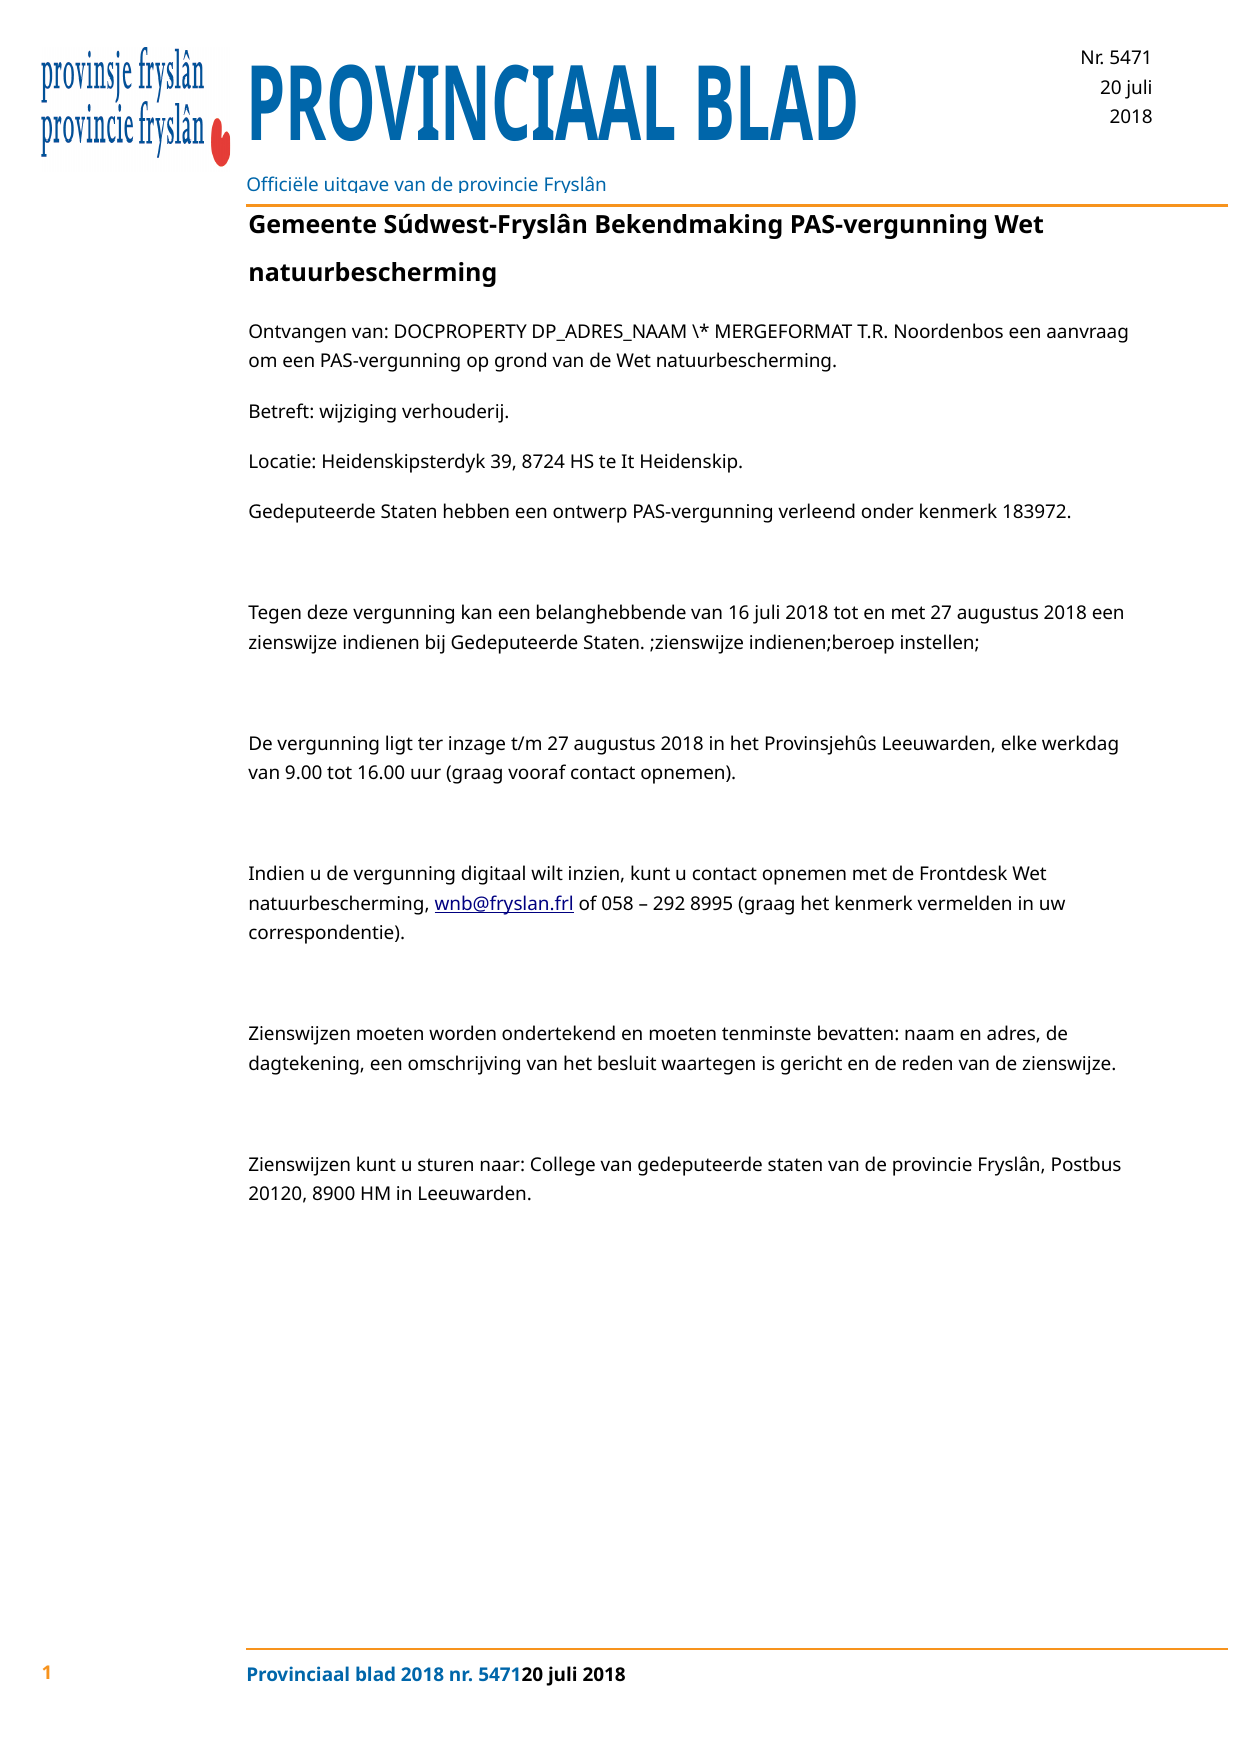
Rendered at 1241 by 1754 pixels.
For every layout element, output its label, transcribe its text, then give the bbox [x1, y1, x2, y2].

text Ontvangen van: DOCPROPERTY DP_ADRES_NAAM \* MERGEFORMAT T.R. Noordenbos een aanvraag om een PAS-vergunning op grond van de Wet natuurbescherming. [248, 318, 1152, 373]
text Gedeputeerde Staten hebben een ontwerp PAS-vergunning verleend onder kenmerk 183972. [248, 499, 1152, 524]
text Betreft: wijziging verhouderij. [248, 398, 1152, 424]
text Locatie: Heidenskipsterdyk 39, 8724 HS te It Heidenskip. [248, 448, 1152, 474]
text Indien u de vergunning digitaal wilt inzien, kunt u contact opnemen met de Frontdesk Wet natuurbescherming, wnb@fryslan.frl of 058 – 292 8995 (graag het kenmerk vermelden in uw correspondentie). [248, 860, 1152, 945]
text De vergunning ligt ter inzage t/m 27 augustus 2018 in het Provinsjehûs Leeuwarden, elke werkdag van 9.00 tot 16.00 uur (graag vooraf contact opnemen). [248, 730, 1152, 785]
picture [41, 47, 231, 172]
text Zienswijzen kunt u sturen naar: College van gedeputeerde staten van de provincie Fryslân, Postbus 20120, 8900 HM in Leeuwarden. [248, 1151, 1152, 1206]
text Tegen deze vergunning kan een belanghebbende van 16 juli 2018 tot en met 27 augustus 2018 een zienswijze indienen bij Gedeputeerde Staten. ;zienswijze indienen;beroep instellen; [248, 599, 1152, 655]
text Gemeente Súdwest-Fryslân Bekendmaking PAS-vergunning Wet natuurbescherming [248, 207, 1152, 288]
text Zienswijzen moeten worden ondertekend en moeten tenminste bevatten: naam en adres, de dagtekening, een omschrijving van het besluit waartegen is gericht en de reden van de zienswijze. [248, 1020, 1152, 1076]
